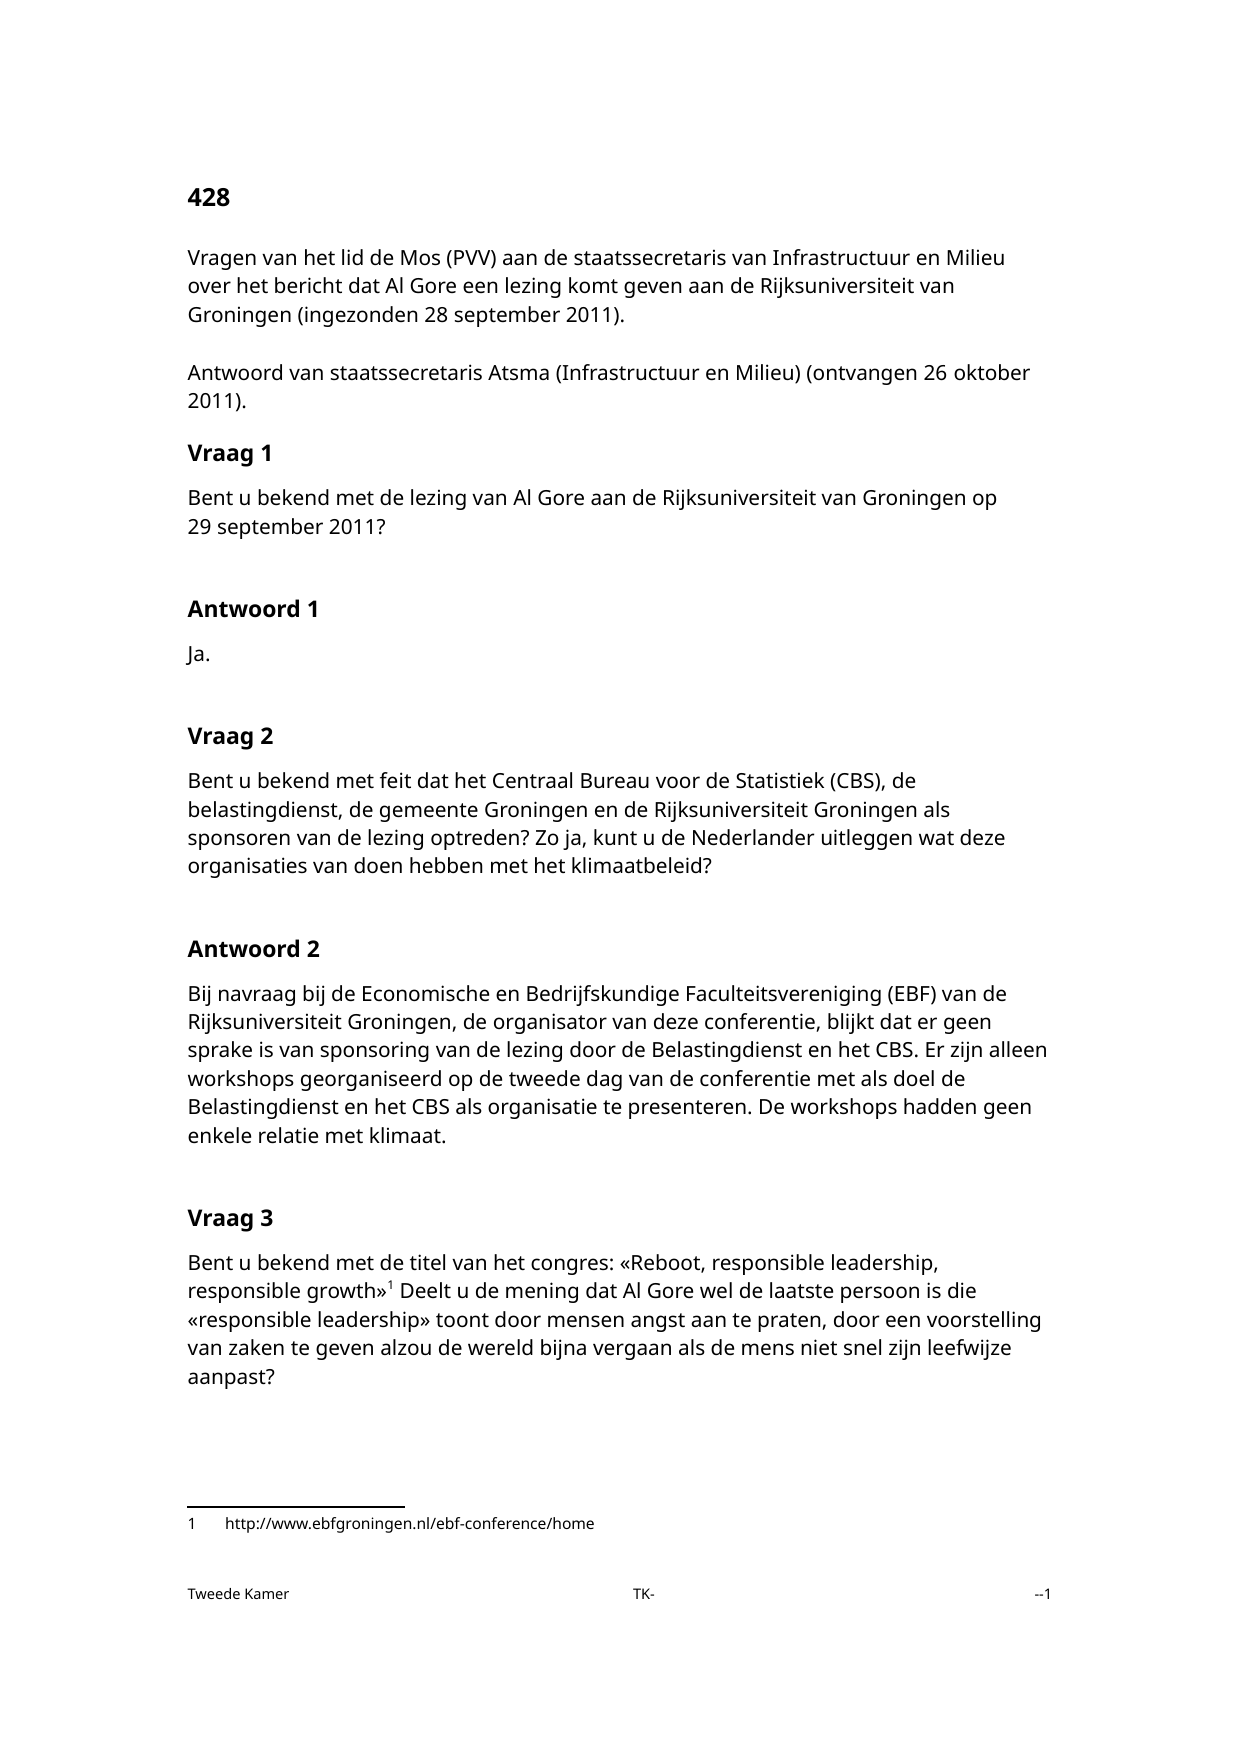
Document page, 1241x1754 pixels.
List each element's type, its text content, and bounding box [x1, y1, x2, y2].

text Ja. [187, 639, 1053, 667]
subtitle Antwoord 1 [187, 593, 1053, 624]
text Bent u bekend met de lezing van Al Gore aan de Rijksuniversiteit van Groningen op 29 september 2011? [187, 483, 1053, 540]
text http://www.ebfgroningen.nl/ebf-conference/home [187, 1506, 1053, 1534]
subtitle Antwoord 2 [187, 932, 1053, 964]
text 428 [187, 179, 1053, 213]
subtitle Vraag 2 [187, 720, 1053, 751]
subtitle Vraag 1 [187, 437, 1053, 468]
text Vragen van het lid de Mos (PVV) aan de staatssecretaris van Infrastructuur en Milieu over het bericht dat Al Gore een lezing komt geven aan de Rijksuniversiteit van Groningen (ingezonden 28 september 2011). [187, 243, 1053, 328]
text Bent u bekend met feit dat het Centraal Bureau voor de Statistiek (CBS), de belastingdienst, de gemeente Groningen en de Rijksuniversiteit Groningen als sponsoren van de lezing optreden? Zo ja, kunt u de Nederlander uitleggen wat deze organisaties van doen hebben met het klimaatbeleid? [187, 766, 1053, 880]
text Antwoord van staatssecretaris Atsma (Infrastructuur en Milieu) (ontvangen 26 oktober 2011). [187, 358, 1053, 415]
text Bij navraag bij de Economische en Bedrijfskundige Faculteitsvereniging (EBF) van de Rijksuniversiteit Groningen, de organisator van deze conferentie, blijkt dat er geen sprake is van sponsoring van de lezing door de Belastingdienst en het CBS. Er zijn alleen workshops georganiseerd op de tweede dag van de conferentie met als doel de Belastingdienst en het CBS als organisatie te presenteren. De workshops hadden geen enkele relatie met klimaat. [187, 979, 1053, 1149]
text Bent u bekend met de titel van het congres: «Reboot, responsible leadership, responsible growth» Deelt u de mening dat Al Gore wel de laatste persoon is die «responsible leadership» toont door mensen angst aan te praten, door een voorstelling van zaken te geven alzou de wereld bijna vergaan als de mens niet snel zijn leefwijze aanpast? [187, 1248, 1053, 1390]
subtitle Vraag 3 [187, 1202, 1053, 1233]
